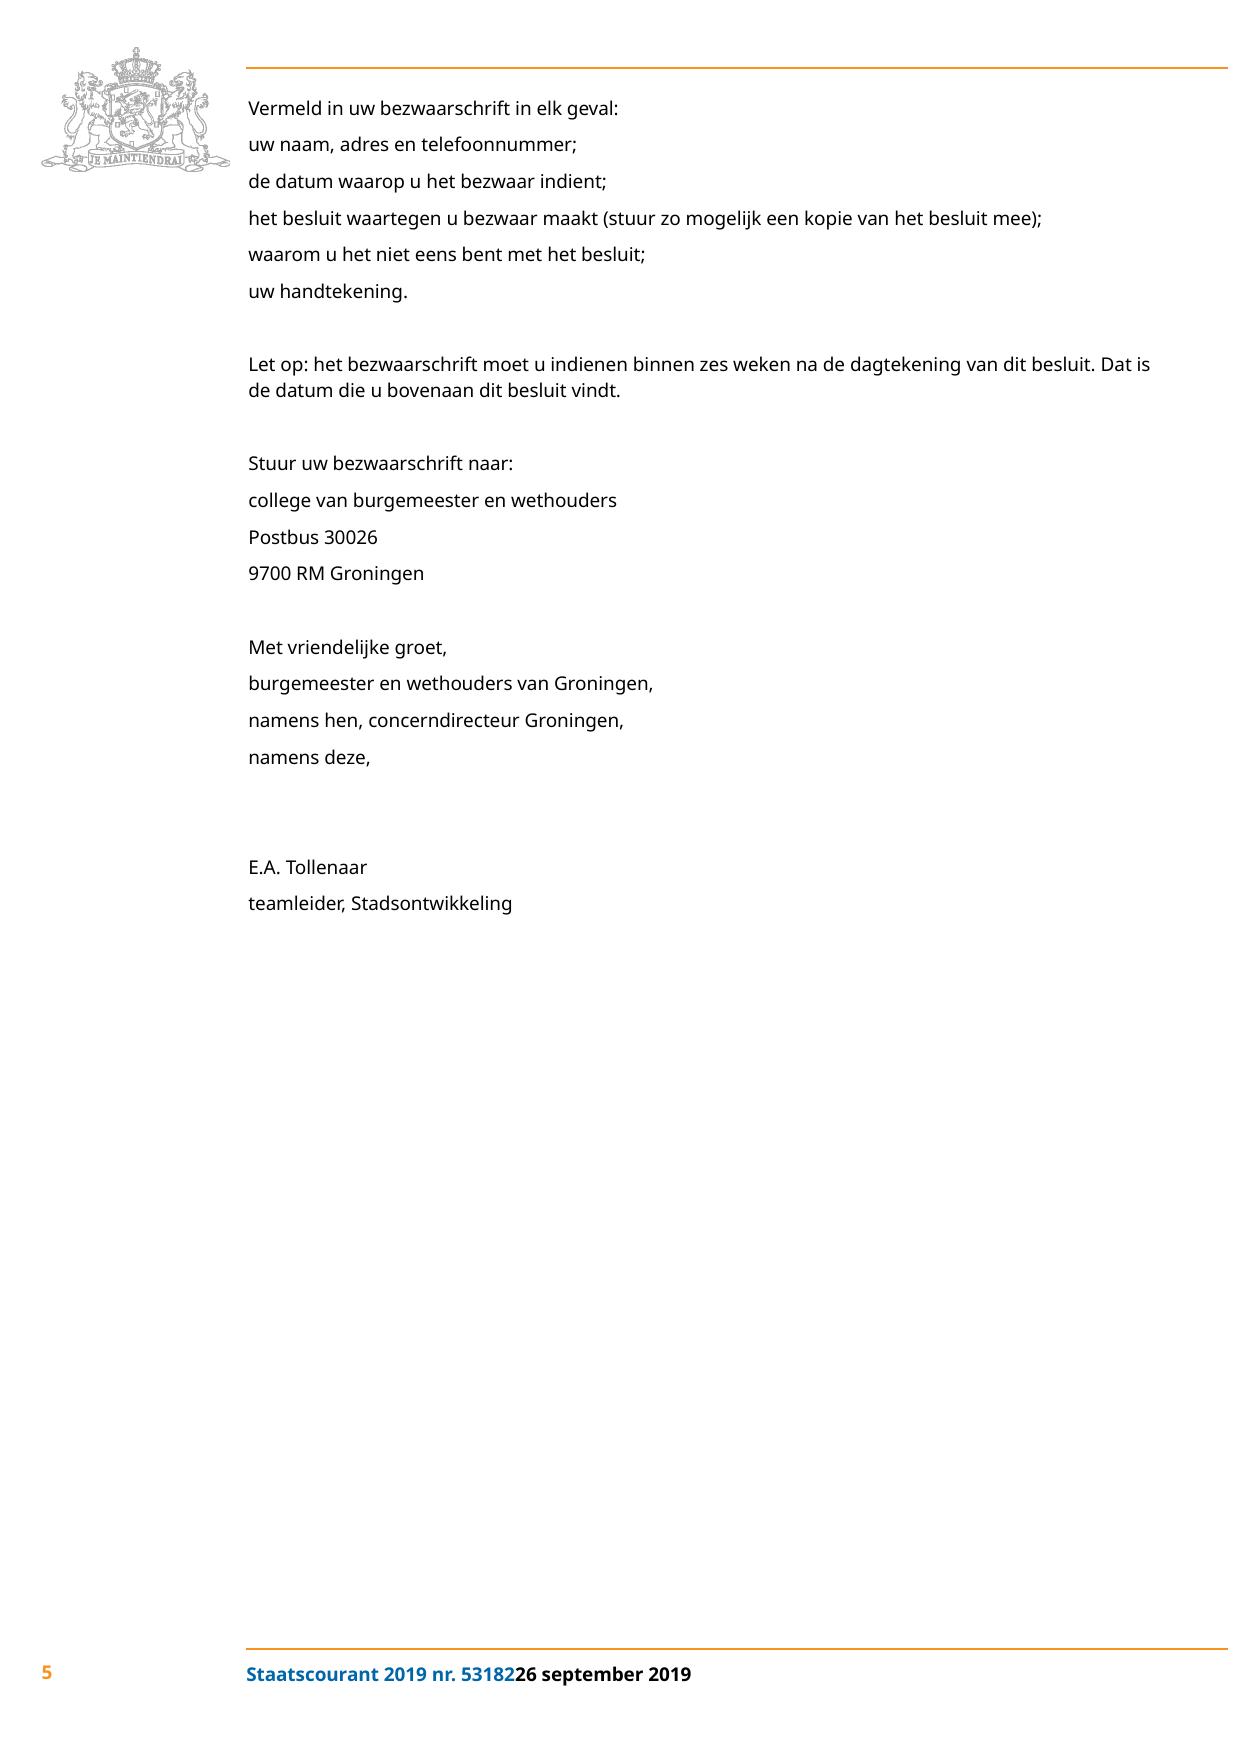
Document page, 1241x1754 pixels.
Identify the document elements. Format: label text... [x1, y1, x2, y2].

text de datum waarop u het bezwaar indient; [248, 168, 1152, 194]
text Postbus 30026 [248, 524, 1152, 549]
text Stuur uw bezwaarschrift naar: [248, 451, 1152, 476]
picture [41, 47, 231, 172]
text waarom u het niet eens bent met het besluit; [248, 241, 1152, 267]
text het besluit waartegen u bezwaar maakt (stuur zo mogelijk een kopie van het besluit mee); [248, 205, 1152, 231]
text burgemeester en wethouders van Groningen, [248, 671, 1152, 696]
text uw naam, adres en telefoonnummer; [248, 131, 1152, 157]
text namens hen, concerndirecteur Groningen, [248, 707, 1152, 733]
text Vermeld in uw bezwaarschrift in elk geval: [248, 95, 1152, 121]
text Met vriendelijke groet, [248, 634, 1152, 659]
text E.A. Tollenaar [248, 854, 1152, 879]
text Let op: het bezwaarschrift moet u indienen binnen zes weken na de dagtekening van dit besluit. Dat is de datum die u bovenaan dit besluit vindt. [248, 351, 1152, 403]
text college van burgemeester en wethouders [248, 487, 1152, 513]
text 9700 RM Groningen [248, 561, 1152, 586]
text teamleider, Stadsontwikkeling [248, 891, 1152, 916]
text namens deze, [248, 744, 1152, 769]
text uw handtekening. [248, 278, 1152, 304]
